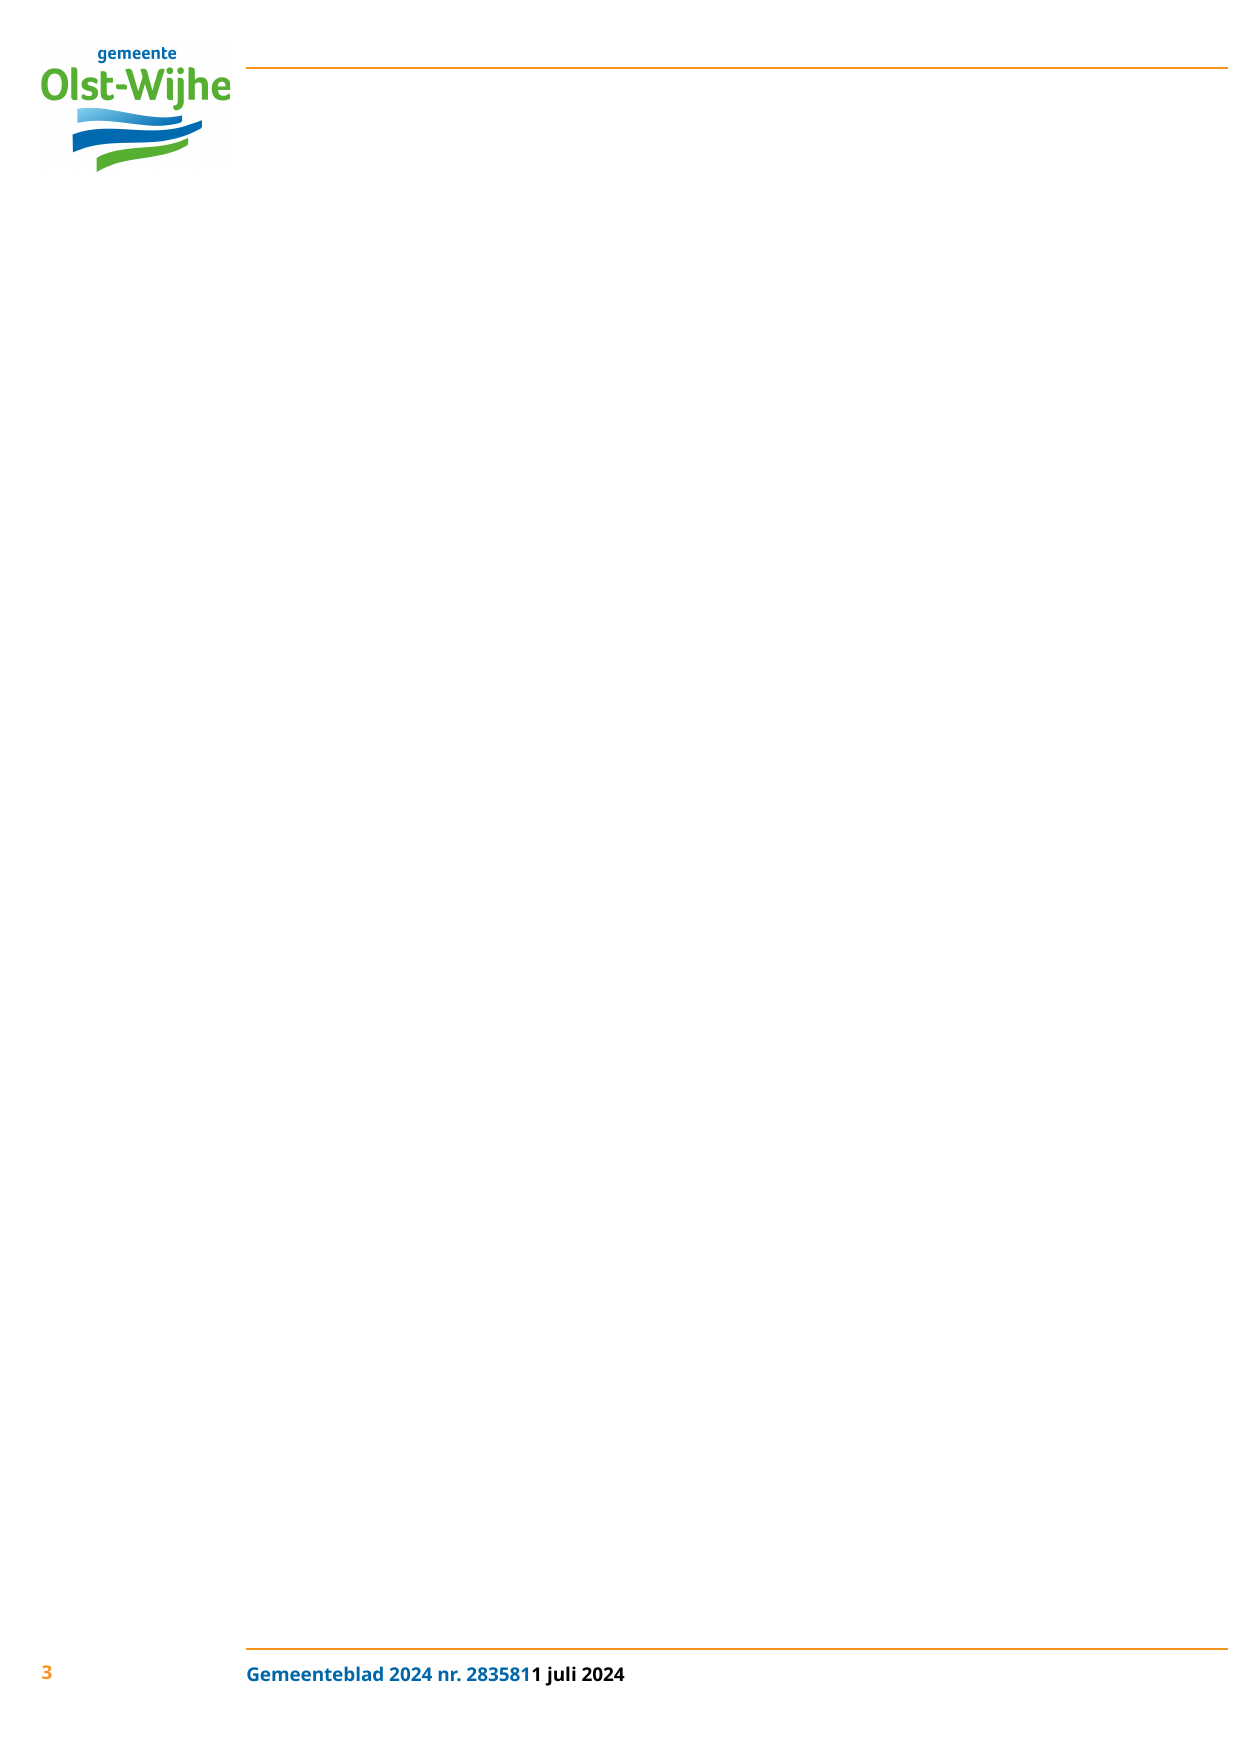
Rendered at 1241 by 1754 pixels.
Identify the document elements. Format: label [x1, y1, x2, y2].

picture [41, 47, 231, 172]
